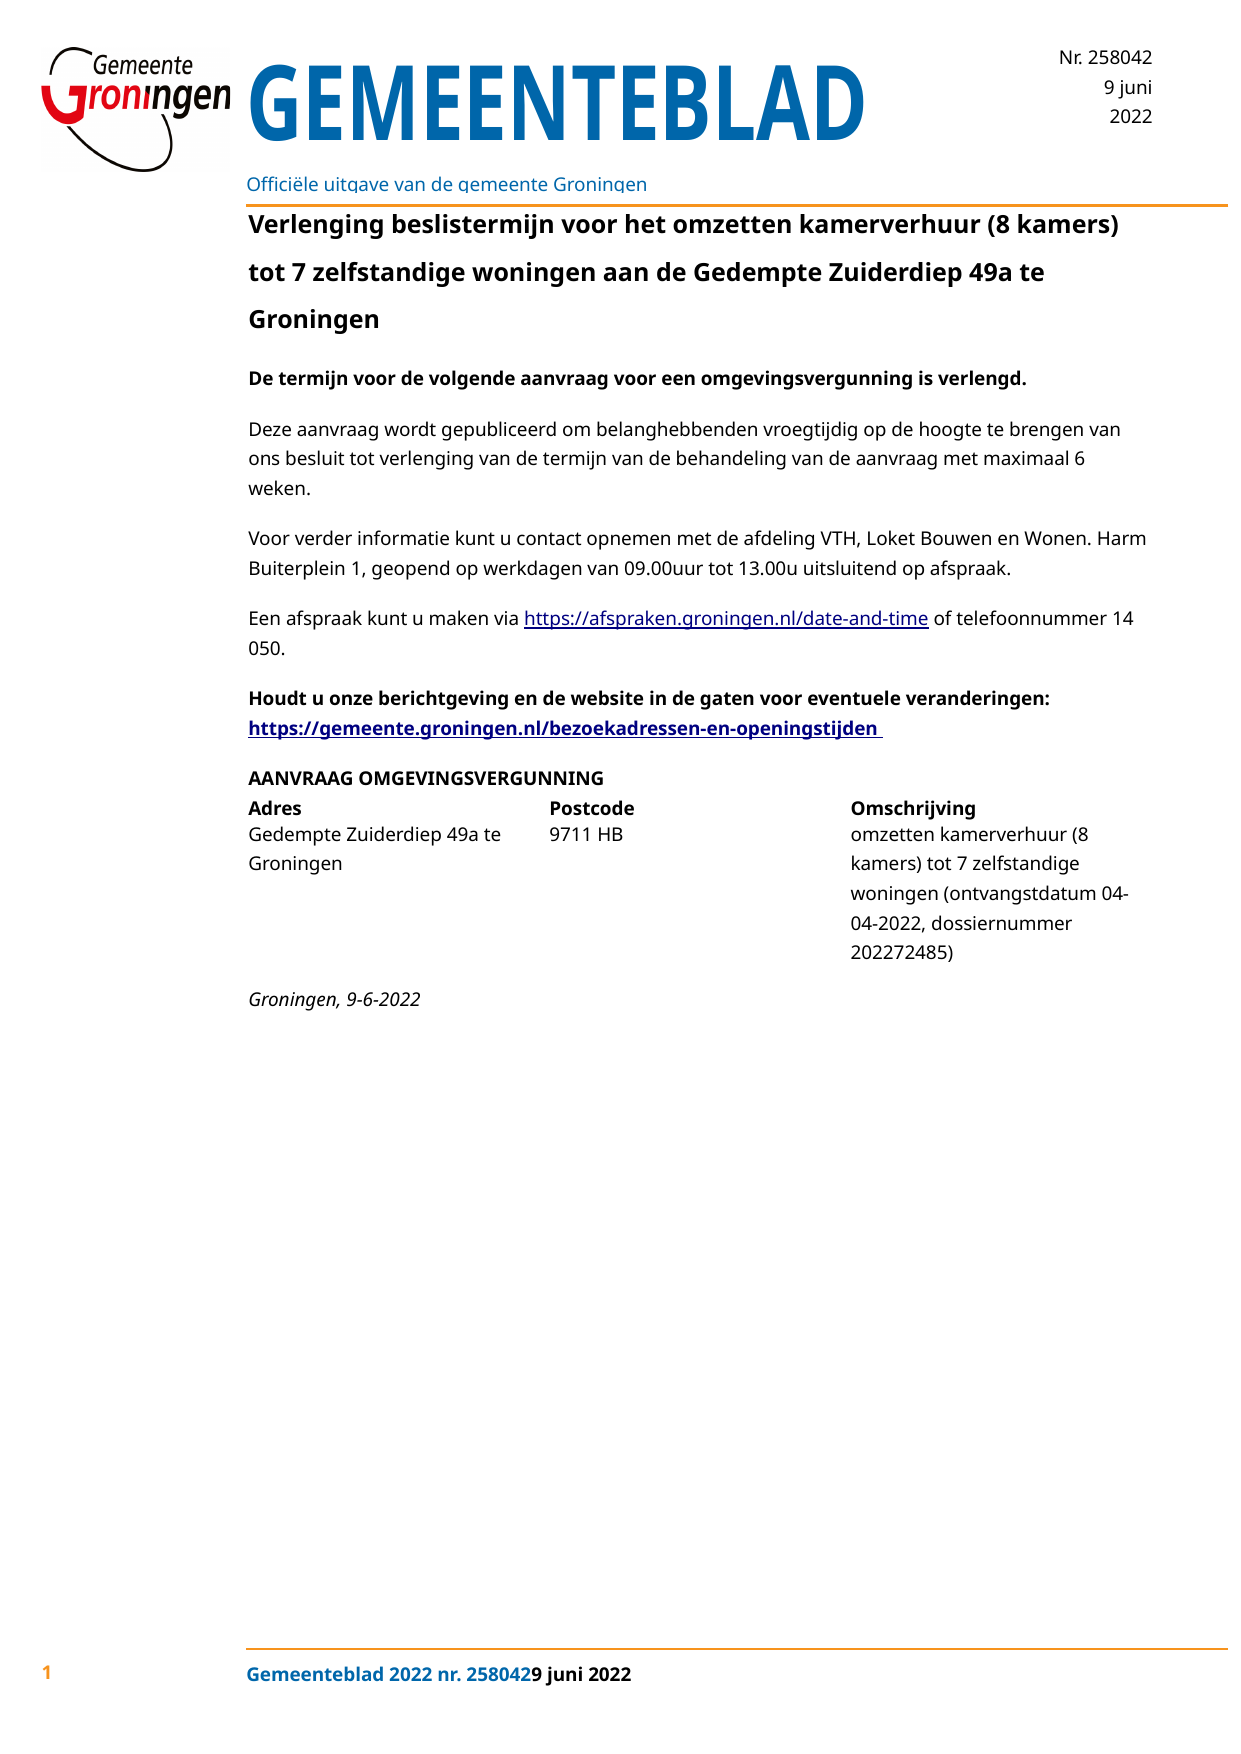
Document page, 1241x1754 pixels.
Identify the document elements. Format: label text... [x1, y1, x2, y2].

text Een afspraak kunt u maken via https://afspraken.groningen.nl/date-and-time of telefoonnummer 14 050. [248, 606, 1152, 661]
text Groningen, 9-6-2022 [248, 986, 1152, 1012]
text Verlenging beslistermijn voor het omzetten kamerverhuur (8 kamers) tot 7 zelfstandige woningen aan de Gedempte Zuiderdiep 49a te Groningen [248, 207, 1152, 336]
table_header Postcode [549, 795, 850, 821]
table_cell omzetten kamerverhuur (8 kamers) tot 7 zelfstandige woningen (ontvangstdatum 04-04-2022, dossiernummer 202272485) [850, 821, 1152, 965]
picture [41, 47, 231, 172]
table_cell 9711 HB [549, 821, 850, 965]
text Deze aanvraag wordt gepubliceerd om belanghebbenden vroegtijdig op de hoogte te brengen van ons besluit tot verlenging van de termijn van de behandeling van de aanvraag met maximaal 6 weken. [248, 416, 1152, 501]
text Houdt u onze berichtgeving en de website in de gaten voor eventuele veranderingen: https://gemeente.groningen.nl/bezoekadressen-en-openingstijden [248, 686, 1152, 741]
text AANVRAAG OMGEVINGSVERGUNNING [248, 766, 1152, 791]
table_cell Gedempte Zuiderdiep 49a te Groningen [248, 821, 549, 965]
text Voor verder informatie kunt u contact opnemen met de afdeling VTH, Loket Bouwen en Wonen. Harm Buiterplein 1, geopend op werkdagen van 09.00uur tot 13.00u uitsluitend op afspraak. [248, 526, 1152, 581]
table_header Omschrijving [850, 795, 1152, 821]
table_header Adres [248, 795, 549, 821]
text De termijn voor de volgende aanvraag voor een omgevingsvergunning is verlengd. [248, 366, 1152, 391]
